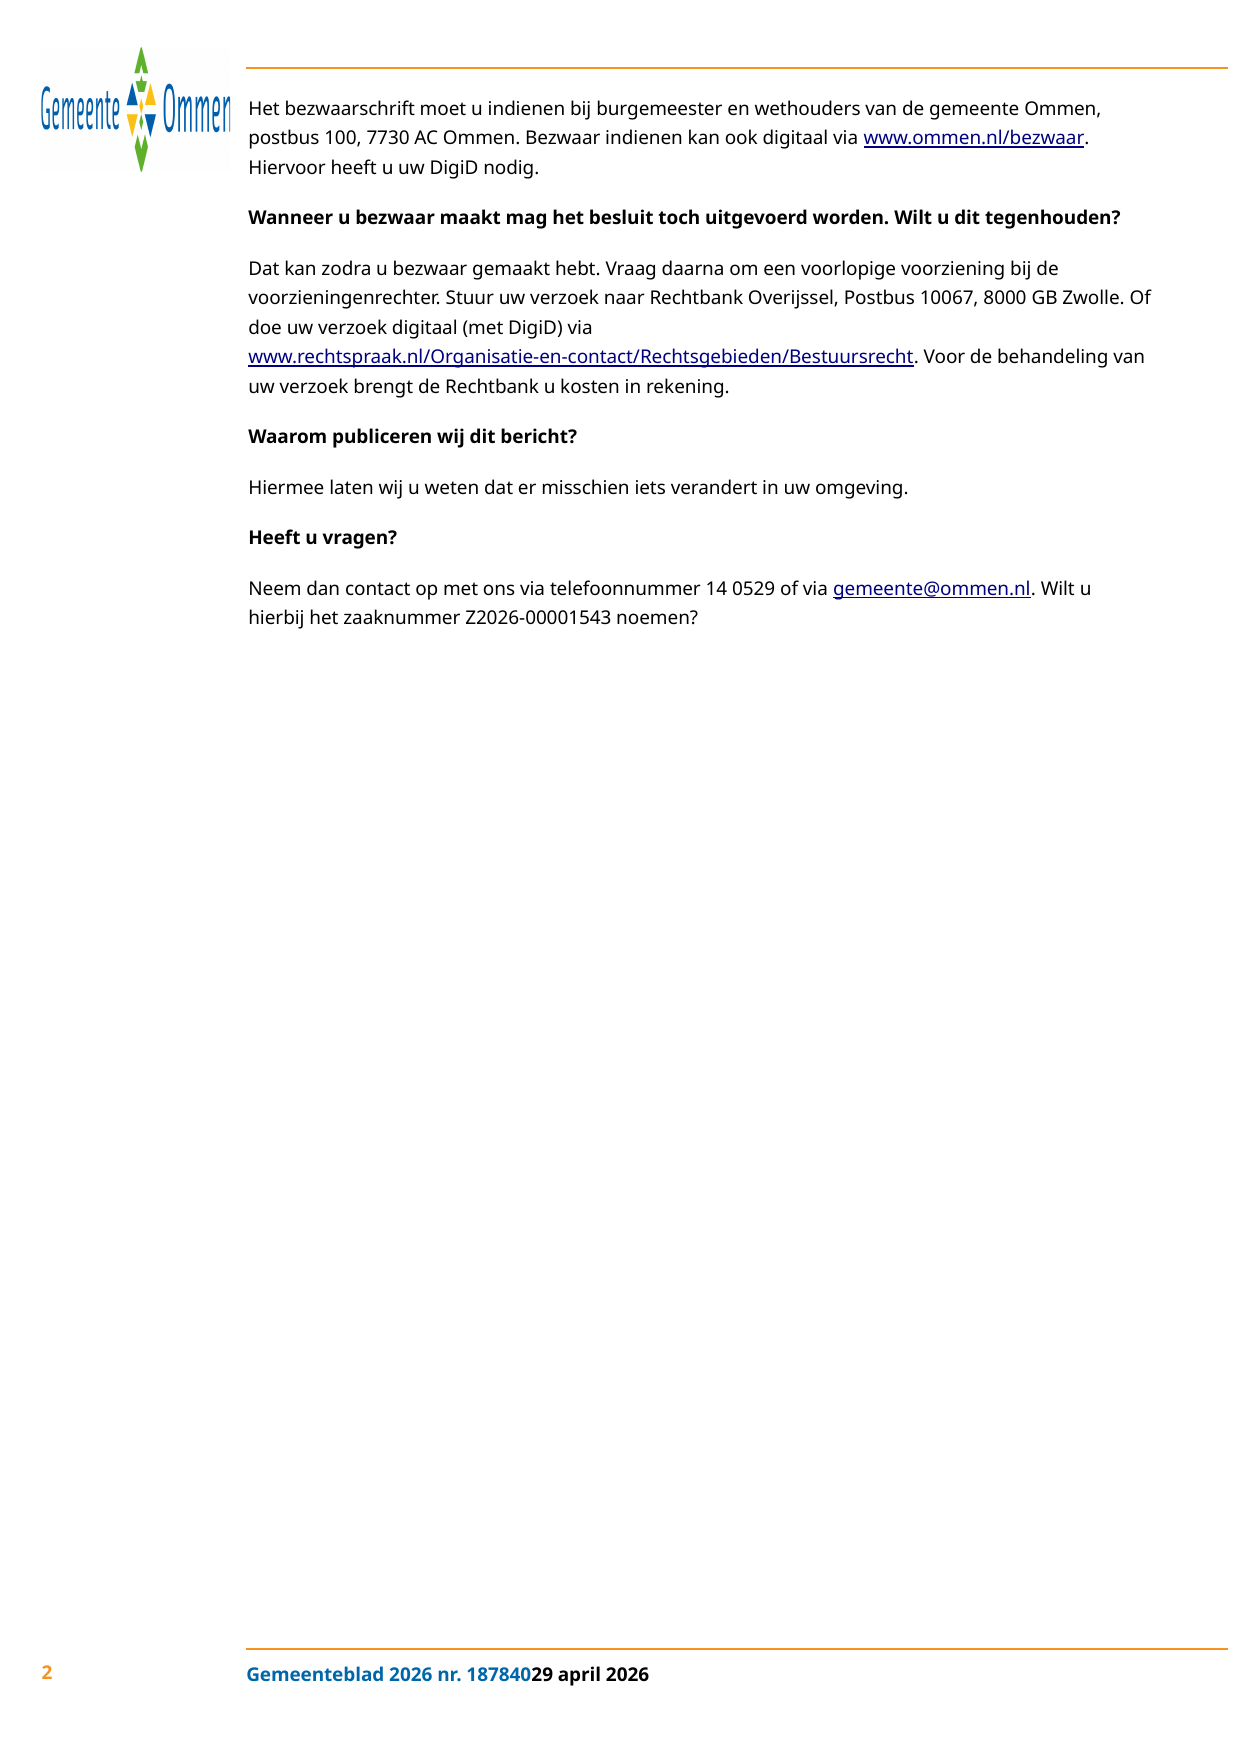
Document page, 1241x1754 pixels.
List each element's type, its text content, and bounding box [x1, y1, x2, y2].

text Neem dan contact op met ons via telefoonnummer 14 0529 of via gemeente@ommen.nl. Wilt u hierbij het zaaknummer Z2026-00001543 noemen? [248, 575, 1152, 630]
text Waarom publiceren wij dit bericht? [248, 423, 1152, 449]
text Wanneer u bezwaar maakt mag het besluit toch uitgevoerd worden. Wilt u dit tegenhouden? [248, 204, 1152, 230]
picture [41, 47, 231, 172]
text Heeft u vragen? [248, 524, 1152, 550]
text Dat kan zodra u bezwaar gemaakt hebt. Vraag daarna om een voorlopige voorziening bij de voorzieningenrechter. Stuur uw verzoek naar Rechtbank Overijssel, Postbus 10067, 8000 GB Zwolle. Of doe uw verzoek digitaal (met DigiD) via www.rechtspraak.nl/Organisatie-en-contact/Rechtsgebieden/Bestuursrecht. Voor de behandeling van uw verzoek brengt de Rechtbank u kosten in rekening. [248, 255, 1152, 399]
text Het bezwaarschrift moet u indienen bij burgemeester en wethouders van de gemeente Ommen, postbus 100, 7730 AC Ommen. Bezwaar indienen kan ook digitaal via www.ommen.nl/bezwaar. Hiervoor heeft u uw DigiD nodig. [248, 95, 1152, 180]
text Hiermee laten wij u weten dat er misschien iets verandert in uw omgeving. [248, 474, 1152, 500]
